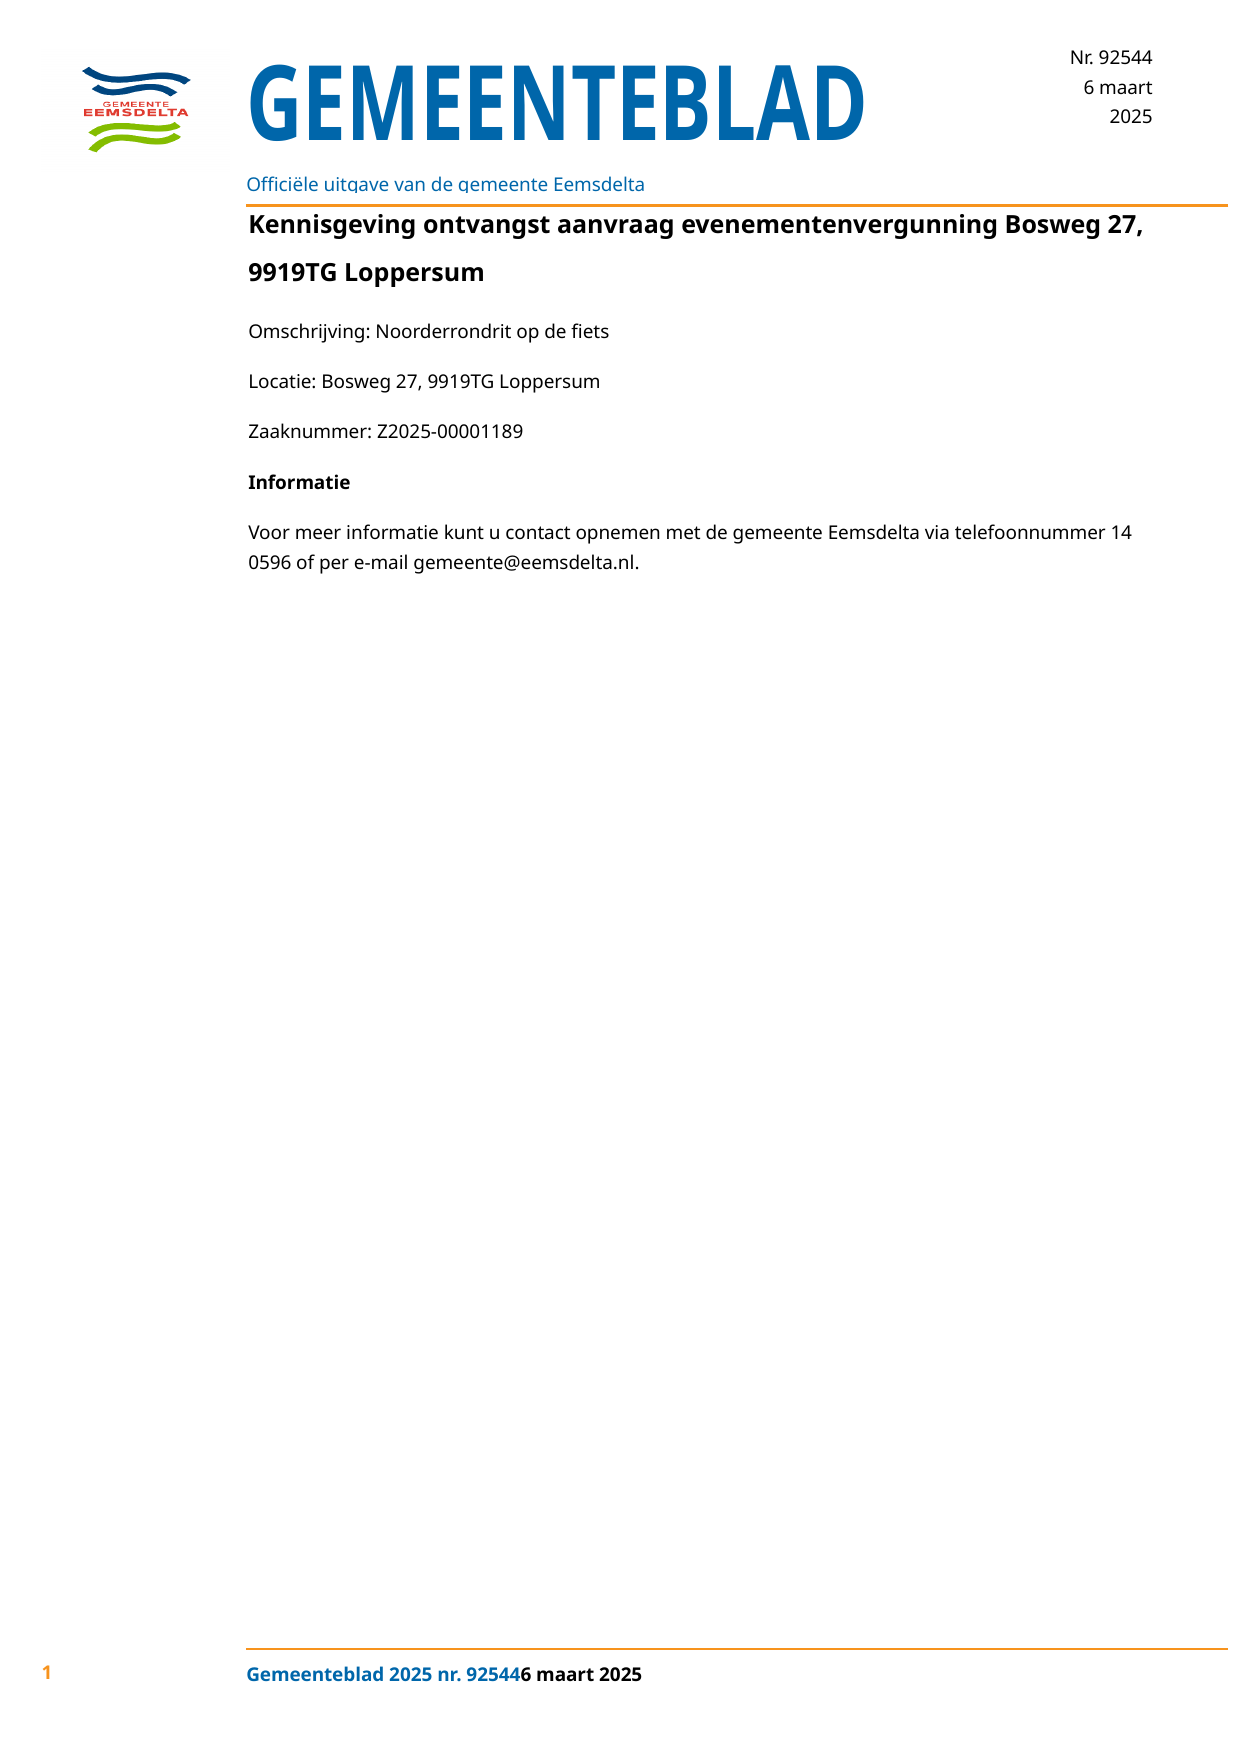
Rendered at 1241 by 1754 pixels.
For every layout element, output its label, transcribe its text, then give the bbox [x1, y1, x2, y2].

text Voor meer informatie kunt u contact opnemen met de gemeente Eemsdelta via telefoonnummer 14 0596 of per e-mail gemeente@eemsdelta.nl. [248, 519, 1152, 575]
text Omschrijving: Noorderrondrit op de fiets [248, 318, 1152, 344]
picture [41, 47, 231, 172]
text Informatie [248, 469, 1152, 495]
text Kennisgeving ontvangst aanvraag evenementenvergunning Bosweg 27, 9919TG Loppersum [248, 207, 1152, 288]
text Zaaknummer: Z2025-00001189 [248, 419, 1152, 444]
text Locatie: Bosweg 27, 9919TG Loppersum [248, 368, 1152, 394]
